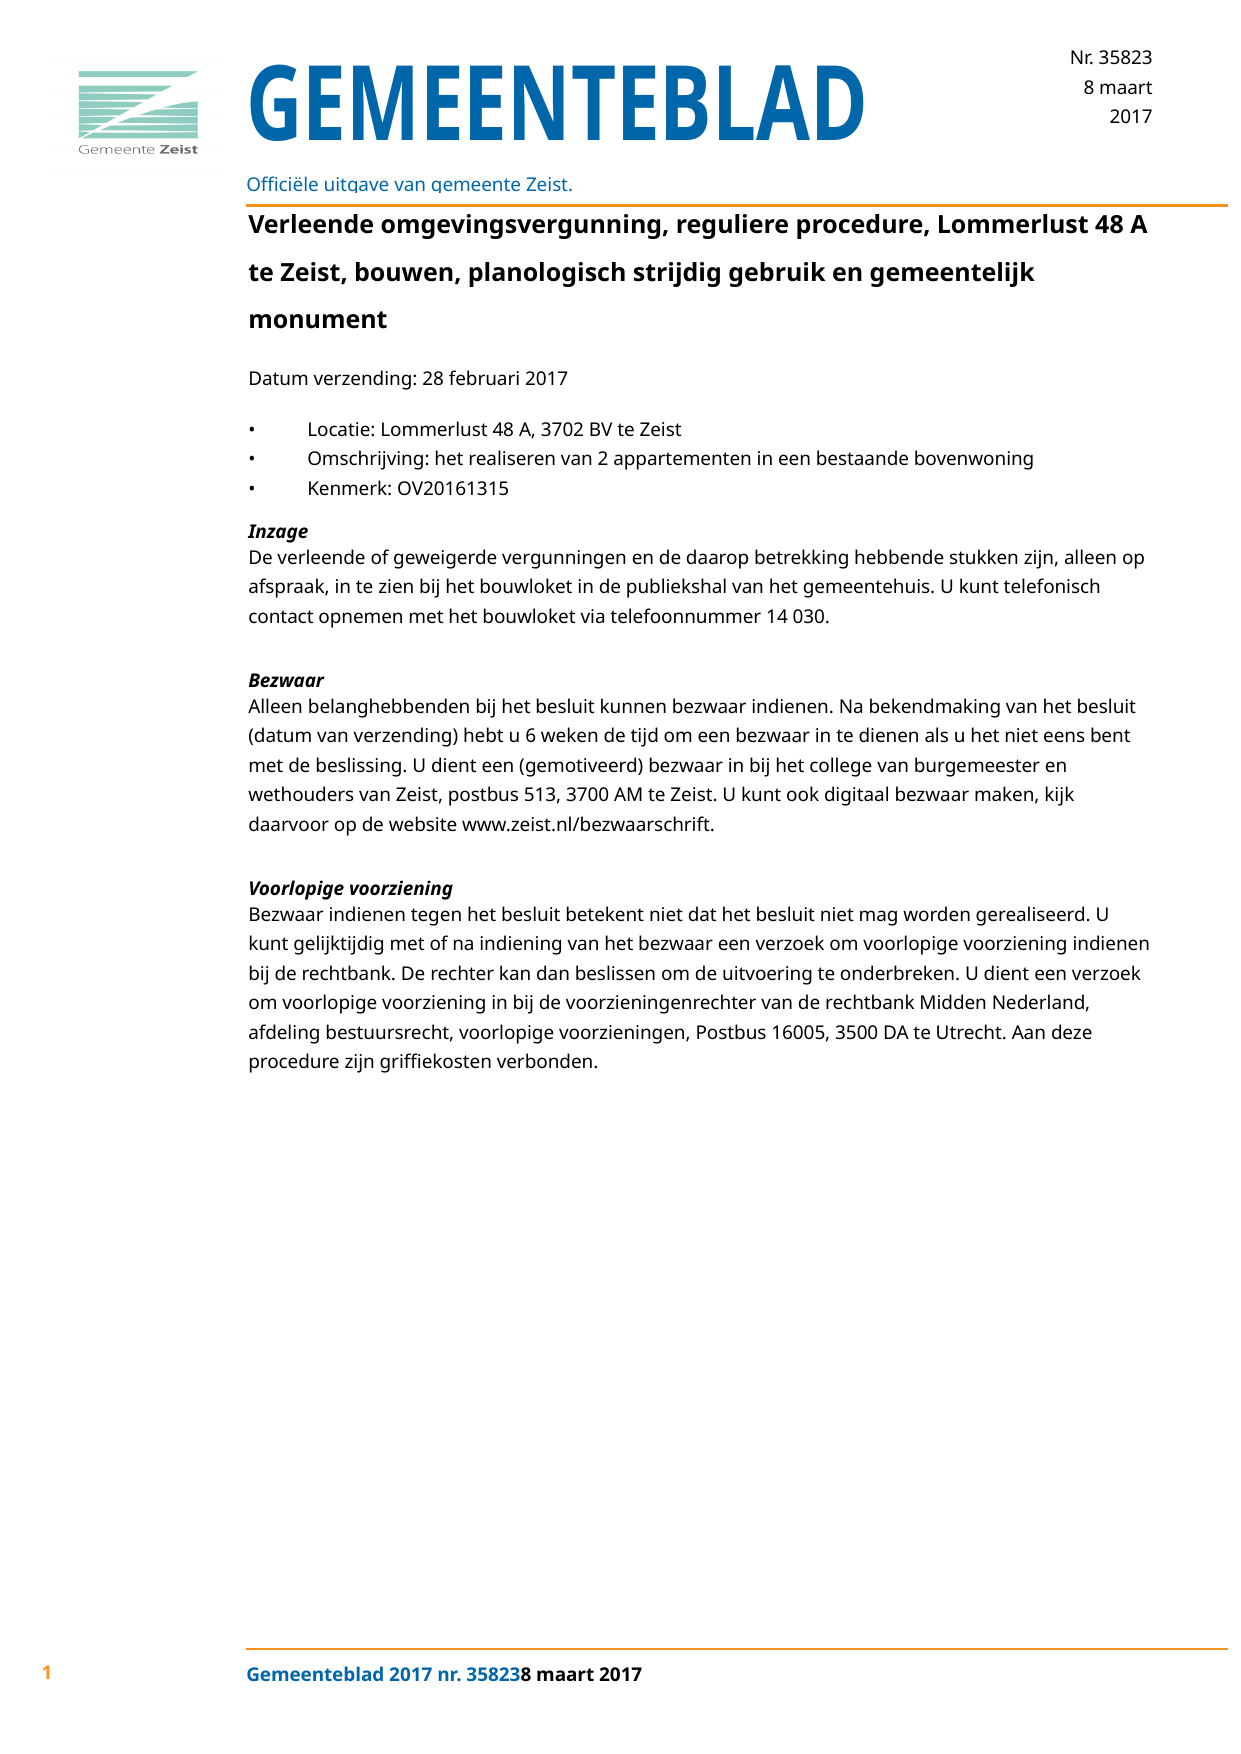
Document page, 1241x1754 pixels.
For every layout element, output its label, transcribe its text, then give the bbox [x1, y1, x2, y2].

text Alleen belanghebbenden bij het besluit kunnen bezwaar indienen. Na bekendmaking van het besluit (datum van verzending) hebt u 6 weken de tijd om een bezwaar in te dienen als u het niet eens bent met de beslissing. U dient een (gemotiveerd) bezwaar in bij het college van burgemeester en wethouders van Zeist, postbus 513, 3700 AM te Zeist. U kunt ook digitaal bezwaar maken, kijk daarvoor op de website www.zeist.nl/bezwaarschrift. [248, 693, 1152, 837]
list Omschrijving: het realiseren van 2 appartementen in een bestaande bovenwoning [248, 446, 1152, 471]
text Verleende omgevingsvergunning, reguliere procedure, Lommerlust 48 A te Zeist, bouwen, planologisch strijdig gebruik en gemeentelijk monument [248, 207, 1152, 336]
text Bezwaar [248, 667, 1152, 693]
list Locatie: Lommerlust 48 A, 3702 BV te Zeist [248, 416, 1152, 442]
text Voorlopige voorziening [248, 875, 1152, 901]
text Bezwaar indienen tegen het besluit betekent niet dat het besluit niet mag worden gerealiseerd. U kunt gelijktijdig met of na indiening van het bezwaar een verzoek om voorlopige voorziening indienen bij de rechtbank. De rechter kan dan beslissen om de uitvoering te onderbreken. U dient een verzoek om voorlopige voorziening in bij de voorzieningenrechter van de rechtbank Midden Nederland, afdeling bestuursrecht, voorlopige voorzieningen, Postbus 16005, 3500 DA te Utrecht. Aan deze procedure zijn griffiekosten verbonden. [248, 901, 1152, 1074]
text Inzage [248, 518, 1152, 544]
list Kenmerk: OV20161315 [248, 475, 1152, 501]
picture [41, 47, 231, 172]
text Datum verzending: 28 februari 2017 [248, 366, 1152, 391]
text De verleende of geweigerde vergunningen en de daarop betrekking hebbende stukken zijn, alleen op afspraak, in te zien bij het bouwloket in de publiekshal van het gemeentehuis. U kunt telefonisch contact opnemen met het bouwloket via telefoonnummer 14 030. [248, 544, 1152, 629]
